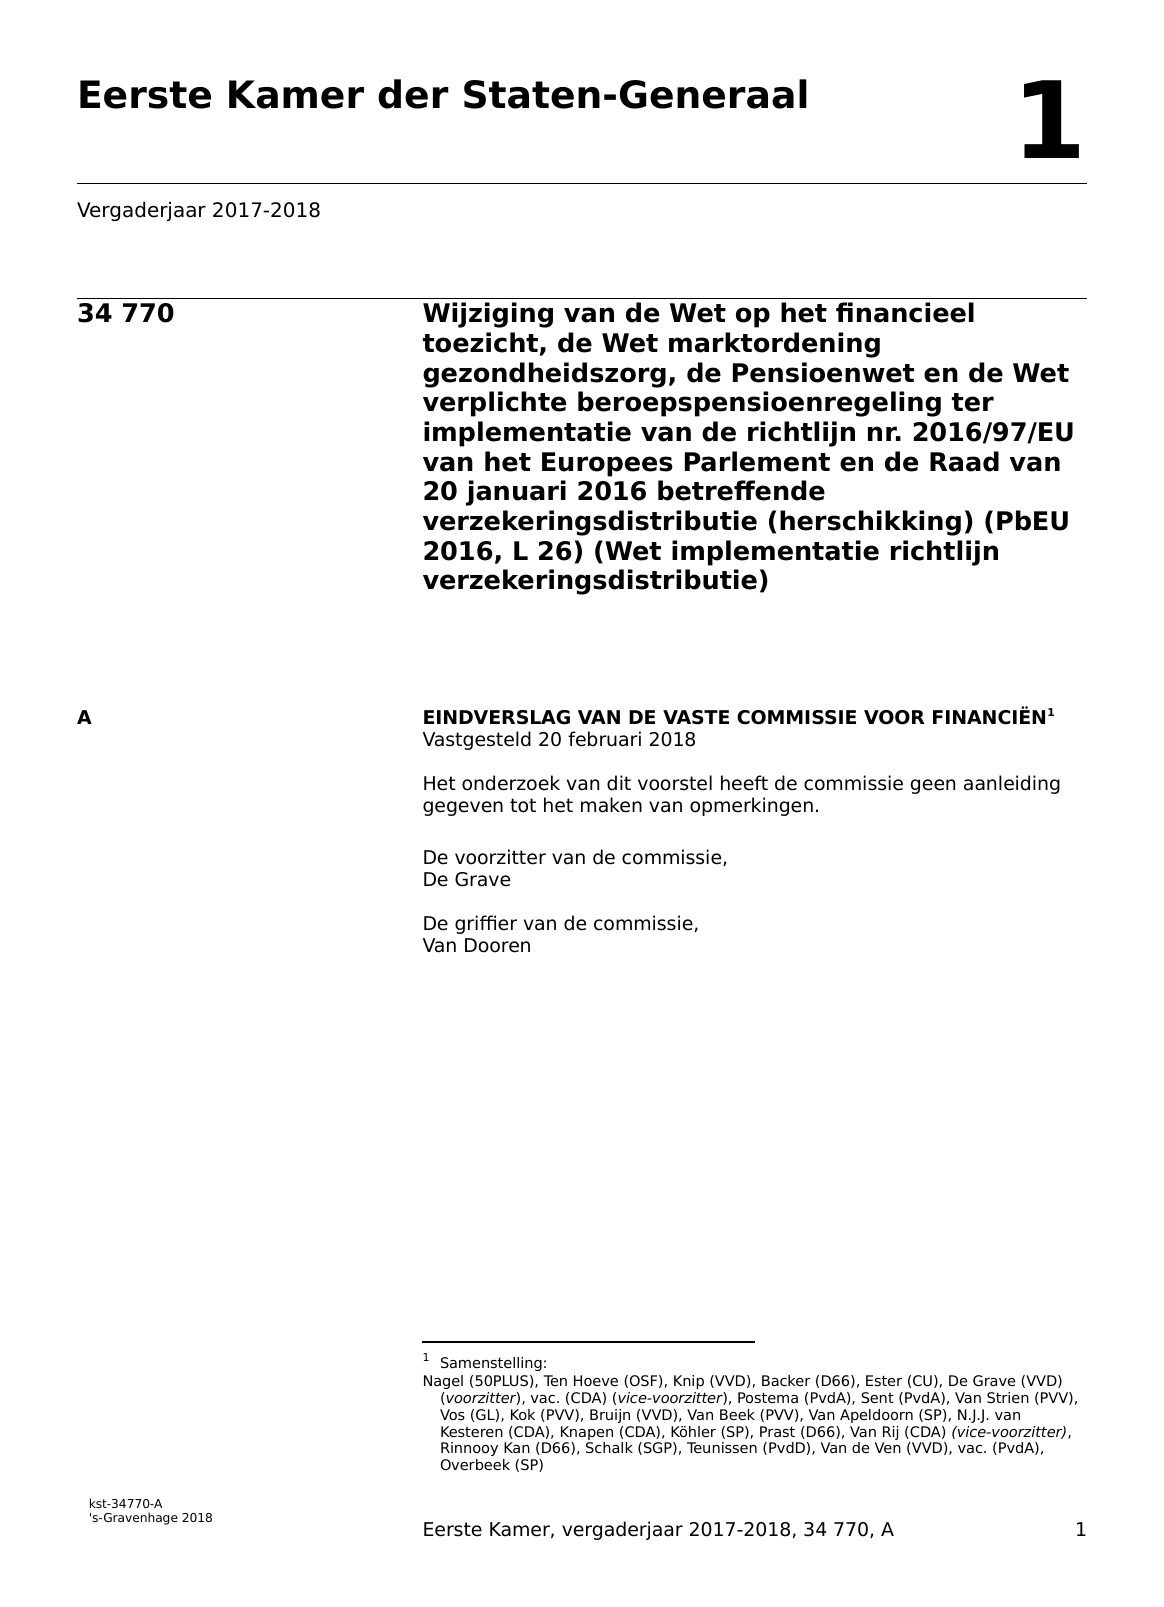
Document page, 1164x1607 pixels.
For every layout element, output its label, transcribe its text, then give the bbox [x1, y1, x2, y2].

table_header Eerste Kamer der Staten-Generaal [77, 59, 886, 183]
text 's-Gravenhage 2018 [88, 1511, 323, 1525]
text Nagel (50PLUS), Ten Hoeve (OSF), Knip (VVD), Backer (D66), Ester (CU), De Grave (VVD) (voorzitter), vac. (CDA) (vice-voorzitter), Postema (PvdA), Sent (PvdA), Van Strien (PVV), Vos (GL), Kok (PVV), Bruijn (VVD), Van Beek (PVV), Van Apeldoorn (SP), N.J.J. van Kesteren (CDA), Knapen (CDA), Köhler (SP), Prast (D66), Van Rij (CDA) (vice-voorzitter), Rinnooy Kan (D66), Schalk (SGP), Teunissen (PvdD), Van de Ven (VVD), vac. (PvdA), Overbeek (SP) [422, 1373, 1087, 1474]
table_cell Vergaderjaar 2017-2018 [77, 184, 1087, 298]
text Vastgesteld 20 februari 2018 [422, 729, 1087, 751]
text kst-34770-A [88, 1497, 323, 1511]
text De voorzitter van de commissie, De Grave [422, 847, 1087, 891]
text De griffier van de commissie, Van Dooren [422, 913, 1087, 957]
text Het onderzoek van dit voorstel heeft de commissie geen aanleiding gegeven tot het maken van opmerkingen. [422, 773, 1087, 817]
subtitle A EINDVERSLAG VAN DE VASTE COMMISSIE VOOR FINANCIËN [77, 707, 1087, 729]
table_header 1 [886, 59, 1087, 183]
text Samenstelling: [422, 1351, 1087, 1373]
subtitle 34 770 Wijziging van de Wet op het financieel toezicht, de Wet marktordening gezondheidszorg, de Pensioenwet en de Wet verplichte beroepspensioenregeling ter implementatie van de richtlijn nr. 2016/97/EU van het Europees Parlement en de Raad van 20 januari 2016 betreffende verzekeringsdistributie (herschikking) (PbEU 2016, L 26) (Wet implementatie richtlijn verzekeringsdistributie) [77, 299, 1087, 596]
